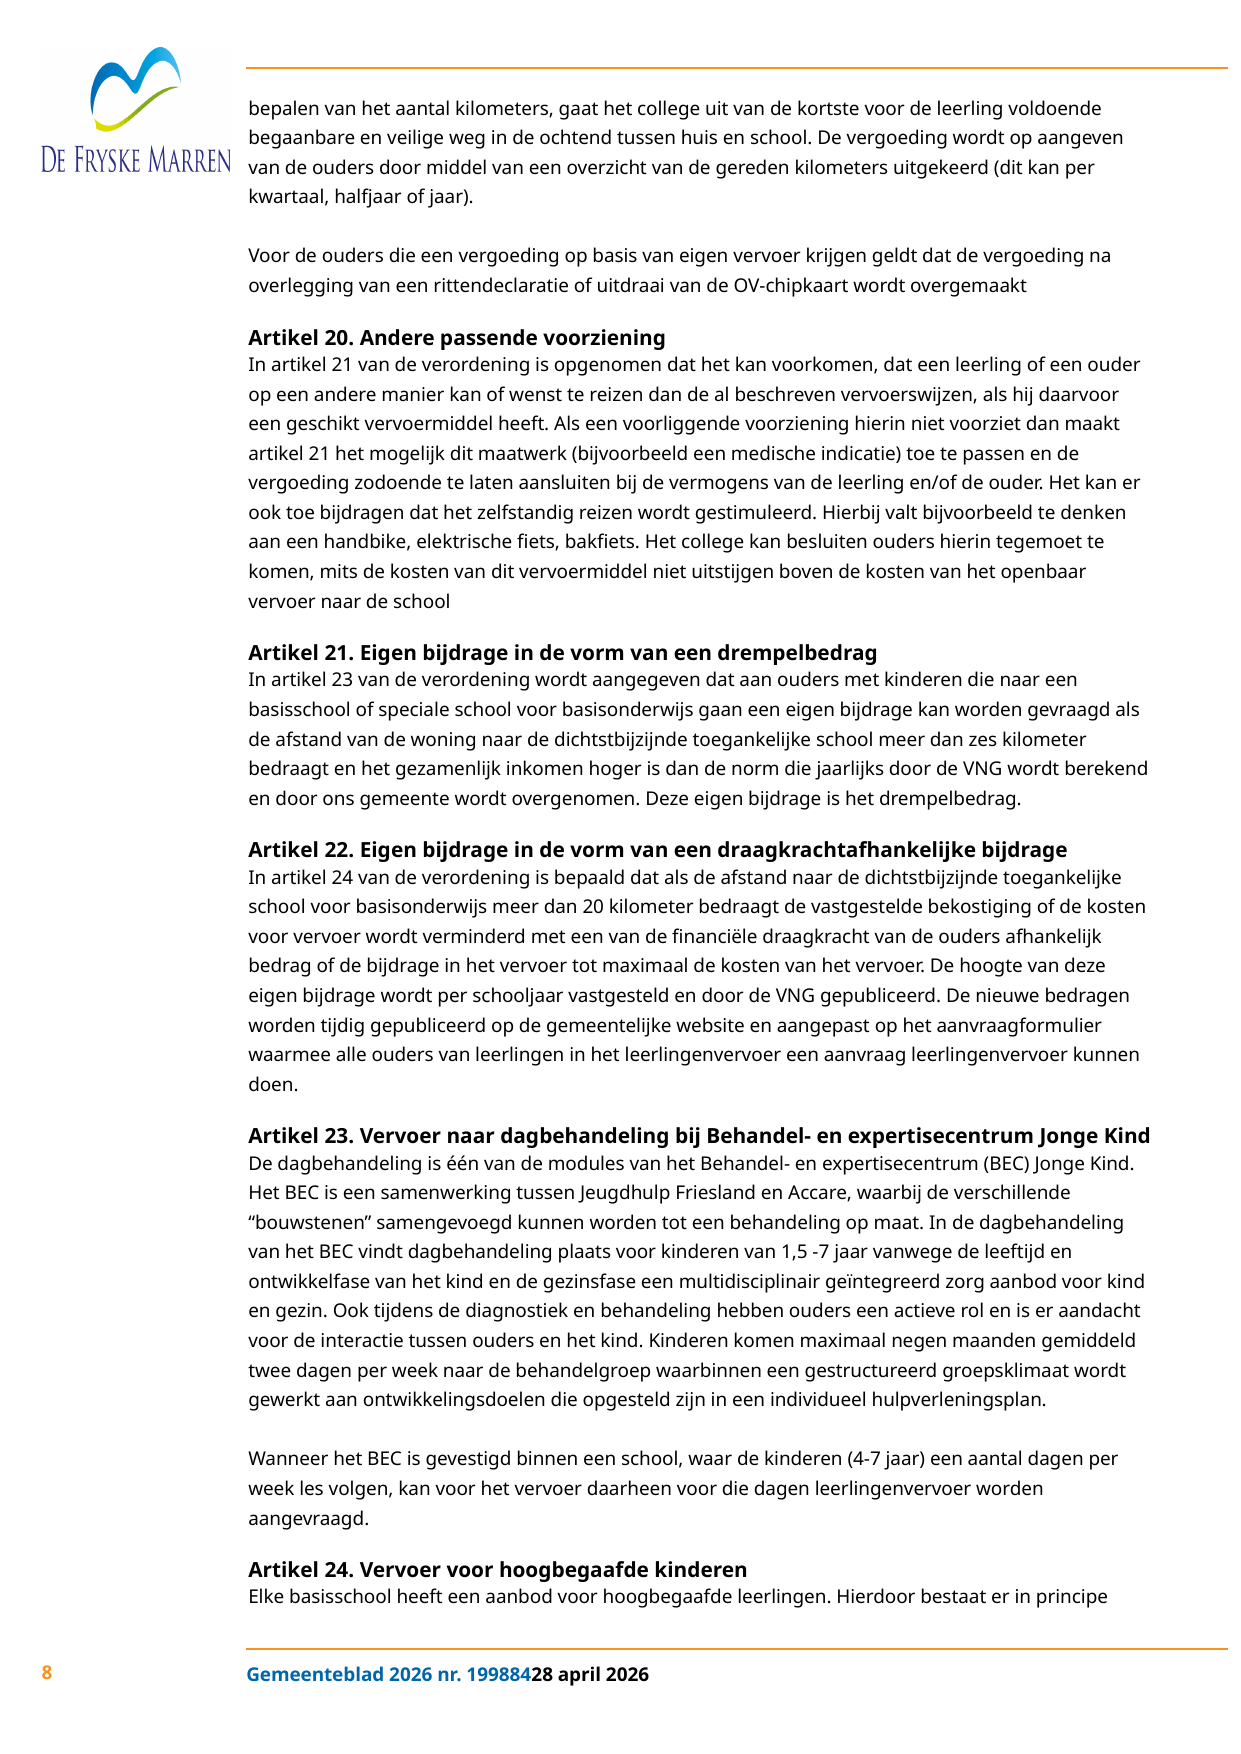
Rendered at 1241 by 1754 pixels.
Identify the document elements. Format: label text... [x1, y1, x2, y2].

text Artikel 24. Vervoer voor hoogbegaafde kinderen [248, 1555, 1152, 1584]
text Wanneer het BEC is gevestigd binnen een school, waar de kinderen (4-7 jaar) een aantal dagen per week les volgen, kan voor het vervoer daarheen voor die dagen leerlingenvervoer worden aangevraagd. [248, 1446, 1152, 1531]
text Voor de ouders die een vergoeding op basis van eigen vervoer krijgen geldt dat de vergoeding na overlegging van een rittendeclaratie of uitdraai van de OV-chipkaart wordt overgemaakt [248, 243, 1152, 298]
text bepalen van het aantal kilometers, gaat het college uit van de kortste voor de leerling voldoende begaanbare en veilige weg in de ochtend tussen huis en school. De vergoeding wordt op aangeven van de ouders door middel van een overzicht van de gereden kilometers uitgekeerd (dit kan per kwartaal, halfjaar of jaar). [248, 95, 1152, 209]
text Artikel 20. Andere passende voorziening [248, 323, 1152, 351]
text Artikel 21. Eigen bijdrage in de vorm van een drempelbedrag [248, 638, 1152, 667]
picture [41, 47, 231, 172]
text Artikel 23. Vervoer naar dagbehandeling bij Behandel- en expertisecentrum Jonge Kind [248, 1121, 1152, 1150]
text In artikel 24 van de verordening is bepaald dat als de afstand naar de dichtstbijzijnde toegankelijke school voor basisonderwijs meer dan 20 kilometer bedraagt de vastgestelde bekostiging of de kosten voor vervoer wordt verminderd met een van de financiële draagkracht van de ouders afhankelijk bedrag of de bijdrage in het vervoer tot maximaal de kosten van het vervoer. De hoogte van deze eigen bijdrage wordt per schooljaar vastgesteld en door de VNG gepubliceerd. De nieuwe bedragen worden tijdig gepubliceerd op de gemeentelijke website en aangepast op het aanvraagformulier waarmee alle ouders van leerlingen in het leerlingenvervoer een aanvraag leerlingenvervoer kunnen doen. [248, 864, 1152, 1097]
text In artikel 23 van de verordening wordt aangegeven dat aan ouders met kinderen die naar een basisschool of speciale school voor basisonderwijs gaan een eigen bijdrage kan worden gevraagd als de afstand van de woning naar de dichtstbijzijnde toegankelijke school meer dan zes kilometer bedraagt en het gezamenlijk inkomen hoger is dan de norm die jaarlijks door de VNG wordt berekend en door ons gemeente wordt overgenomen. Deze eigen bijdrage is het drempelbedrag. [248, 667, 1152, 811]
text Elke basisschool heeft een aanbod voor hoogbegaafde leerlingen. Hierdoor bestaat er in principe [248, 1584, 1152, 1609]
text De dagbehandeling is één van de modules van het Behandel- en expertisecentrum (BEC) Jonge Kind. Het BEC is een samenwerking tussen Jeugdhulp Friesland en Accare, waarbij de verschillende “bouwstenen” samengevoegd kunnen worden tot een behandeling op maat. In de dagbehandeling van het BEC vindt dagbehandeling plaats voor kinderen van 1,5 -7 jaar vanwege de leeftijd en ontwikkelfase van het kind en de gezinsfase een multidisciplinair geïntegreerd zorg aanbod voor kind en gezin. Ook tijdens de diagnostiek en behandeling hebben ouders een actieve rol en is er aandacht voor de interactie tussen ouders en het kind. Kinderen komen maximaal negen maanden gemiddeld twee dagen per week naar de behandelgroep waarbinnen een gestructureerd groepsklimaat wordt gewerkt aan ontwikkelingsdoelen die opgesteld zijn in een individueel hulpverleningsplan. [248, 1150, 1152, 1412]
text Artikel 22. Eigen bijdrage in de vorm van een draagkrachtafhankelijke bijdrage [248, 835, 1152, 864]
text In artikel 21 van de verordening is opgenomen dat het kan voorkomen, dat een leerling of een ouder op een andere manier kan of wenst te reizen dan de al beschreven vervoerswijzen, als hij daarvoor een geschikt vervoermiddel heeft. Als een voorliggende voorziening hierin niet voorziet dan maakt artikel 21 het mogelijk dit maatwerk (bijvoorbeeld een medische indicatie) toe te passen en de vergoeding zodoende te laten aansluiten bij de vermogens van de leerling en/of de ouder. Het kan er ook toe bijdragen dat het zelfstandig reizen wordt gestimuleerd. Hierbij valt bijvoorbeeld te denken aan een handbike, elektrische fiets, bakfiets. Het college kan besluiten ouders hierin tegemoet te komen, mits de kosten van dit vervoermiddel niet uitstijgen boven de kosten van het openbaar vervoer naar de school [248, 351, 1152, 613]
